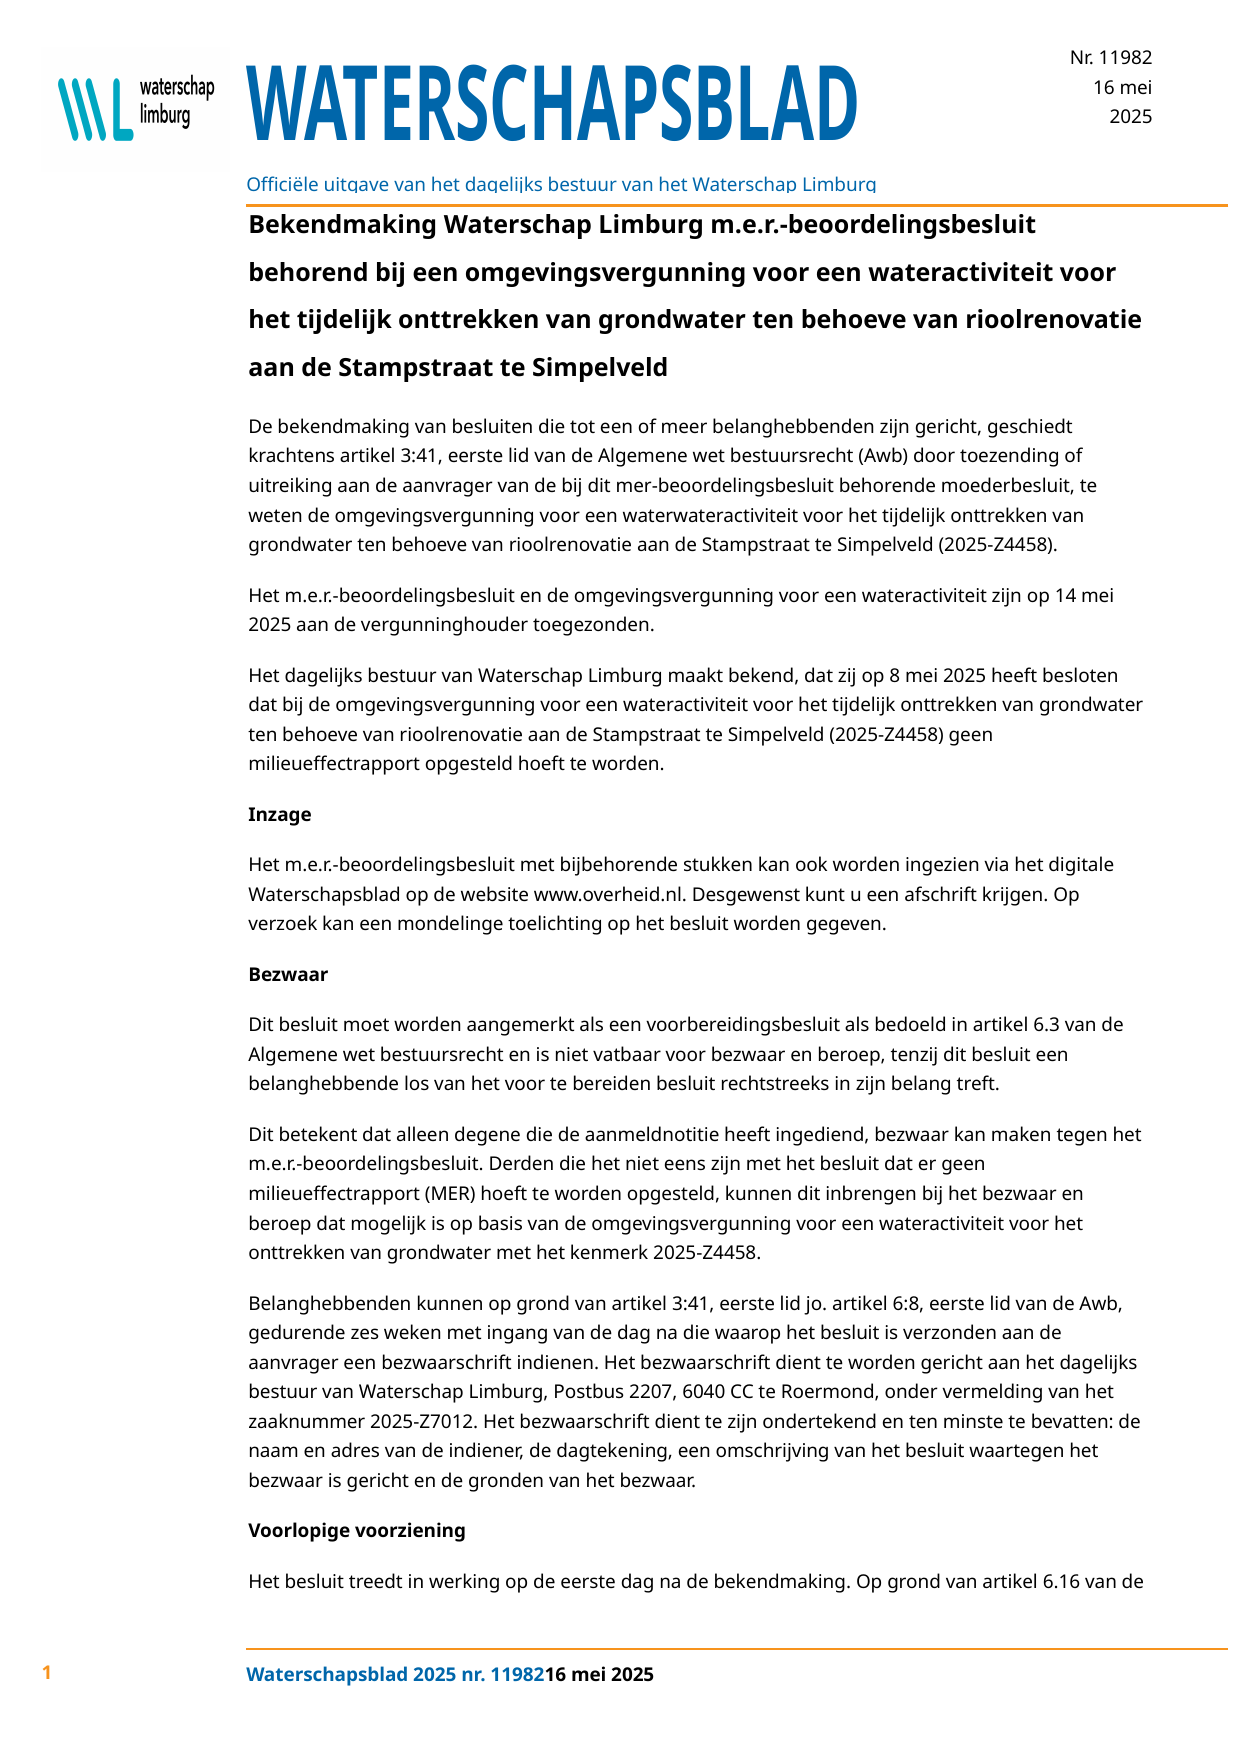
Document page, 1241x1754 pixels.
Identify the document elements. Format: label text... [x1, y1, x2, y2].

picture [41, 47, 231, 172]
text Het dagelijks bestuur van Waterschap Limburg maakt bekend, dat zij op 8 mei 2025 heeft besloten dat bij de omgevingsvergunning voor een wateractiviteit voor het tijdelijk onttrekken van grondwater ten behoeve van rioolrenovatie aan de Stampstraat te Simpelveld (2025-Z4458) geen milieueffectrapport opgesteld hoeft te worden. [248, 662, 1152, 776]
text De bekendmaking van besluiten die tot een of meer belanghebbenden zijn gericht, geschiedt krachtens artikel 3:41, eerste lid van de Algemene wet bestuursrecht (Awb) door toezending of uitreiking aan de aanvrager van de bij dit mer-beoordelingsbesluit behorende moederbesluit, te weten de omgevingsvergunning voor een waterwateractiviteit voor het tijdelijk onttrekken van grondwater ten behoeve van rioolrenovatie aan de Stampstraat te Simpelveld (2025-Z4458). [248, 413, 1152, 557]
text Belanghebbenden kunnen op grond van artikel 3:41, eerste lid jo. artikel 6:8, eerste lid van de Awb, gedurende zes weken met ingang van de dag na die waarop het besluit is verzonden aan de aanvrager een bezwaarschrift indienen. Het bezwaarschrift dient te worden gericht aan het dagelijks bestuur van Waterschap Limburg, Postbus 2207, 6040 CC te Roermond, onder vermelding van het zaaknummer 2025-Z7012. Het bezwaarschrift dient te zijn ondertekend en ten minste te bevatten: de naam en adres van de indiener, de dagtekening, een omschrijving van het besluit waartegen het bezwaar is gericht en de gronden van het bezwaar. [248, 1290, 1152, 1493]
text Bezwaar [248, 961, 1152, 987]
text Inzage [248, 801, 1152, 827]
text Het m.e.r.-beoordelingsbesluit met bijbehorende stukken kan ook worden ingezien via het digitale Waterschapsblad op de website www.overheid.nl. Desgewenst kunt u een afschrift krijgen. Op verzoek kan een mondelinge toelichting op het besluit worden gegeven. [248, 851, 1152, 936]
text Het besluit treedt in werking op de eerste dag na de bekendmaking. Op grond van artikel 6.16 van de [248, 1568, 1152, 1594]
text Voorlopige voorziening [248, 1518, 1152, 1543]
text Dit betekent dat alleen degene die de aanmeldnotitie heeft ingediend, bezwaar kan maken tegen het m.e.r.-beoordelingsbesluit. Derden die het niet eens zijn met het besluit dat er geen milieueffectrapport (MER) hoeft te worden opgesteld, kunnen dit inbrengen bij het bezwaar en beroep dat mogelijk is op basis van de omgevingsvergunning voor een wateractiviteit voor het onttrekken van grondwater met het kenmerk 2025-Z4458. [248, 1121, 1152, 1265]
text Het m.e.r.-beoordelingsbesluit en de omgevingsvergunning voor een wateractiviteit zijn op 14 mei 2025 aan de vergunninghouder toegezonden. [248, 582, 1152, 637]
text Dit besluit moet worden aangemerkt als een voorbereidingsbesluit als bedoeld in artikel 6.3 van de Algemene wet bestuursrecht en is niet vatbaar voor bezwaar en beroep, tenzij dit besluit een belanghebbende los van het voor te bereiden besluit rechtstreeks in zijn belang treft. [248, 1011, 1152, 1096]
text Bekendmaking Waterschap Limburg m.e.r.-beoordelingsbesluit behorend bij een omgevingsvergunning voor een wateractiviteit voor het tijdelijk onttrekken van grondwater ten behoeve van rioolrenovatie aan de Stampstraat te Simpelveld [248, 207, 1152, 384]
